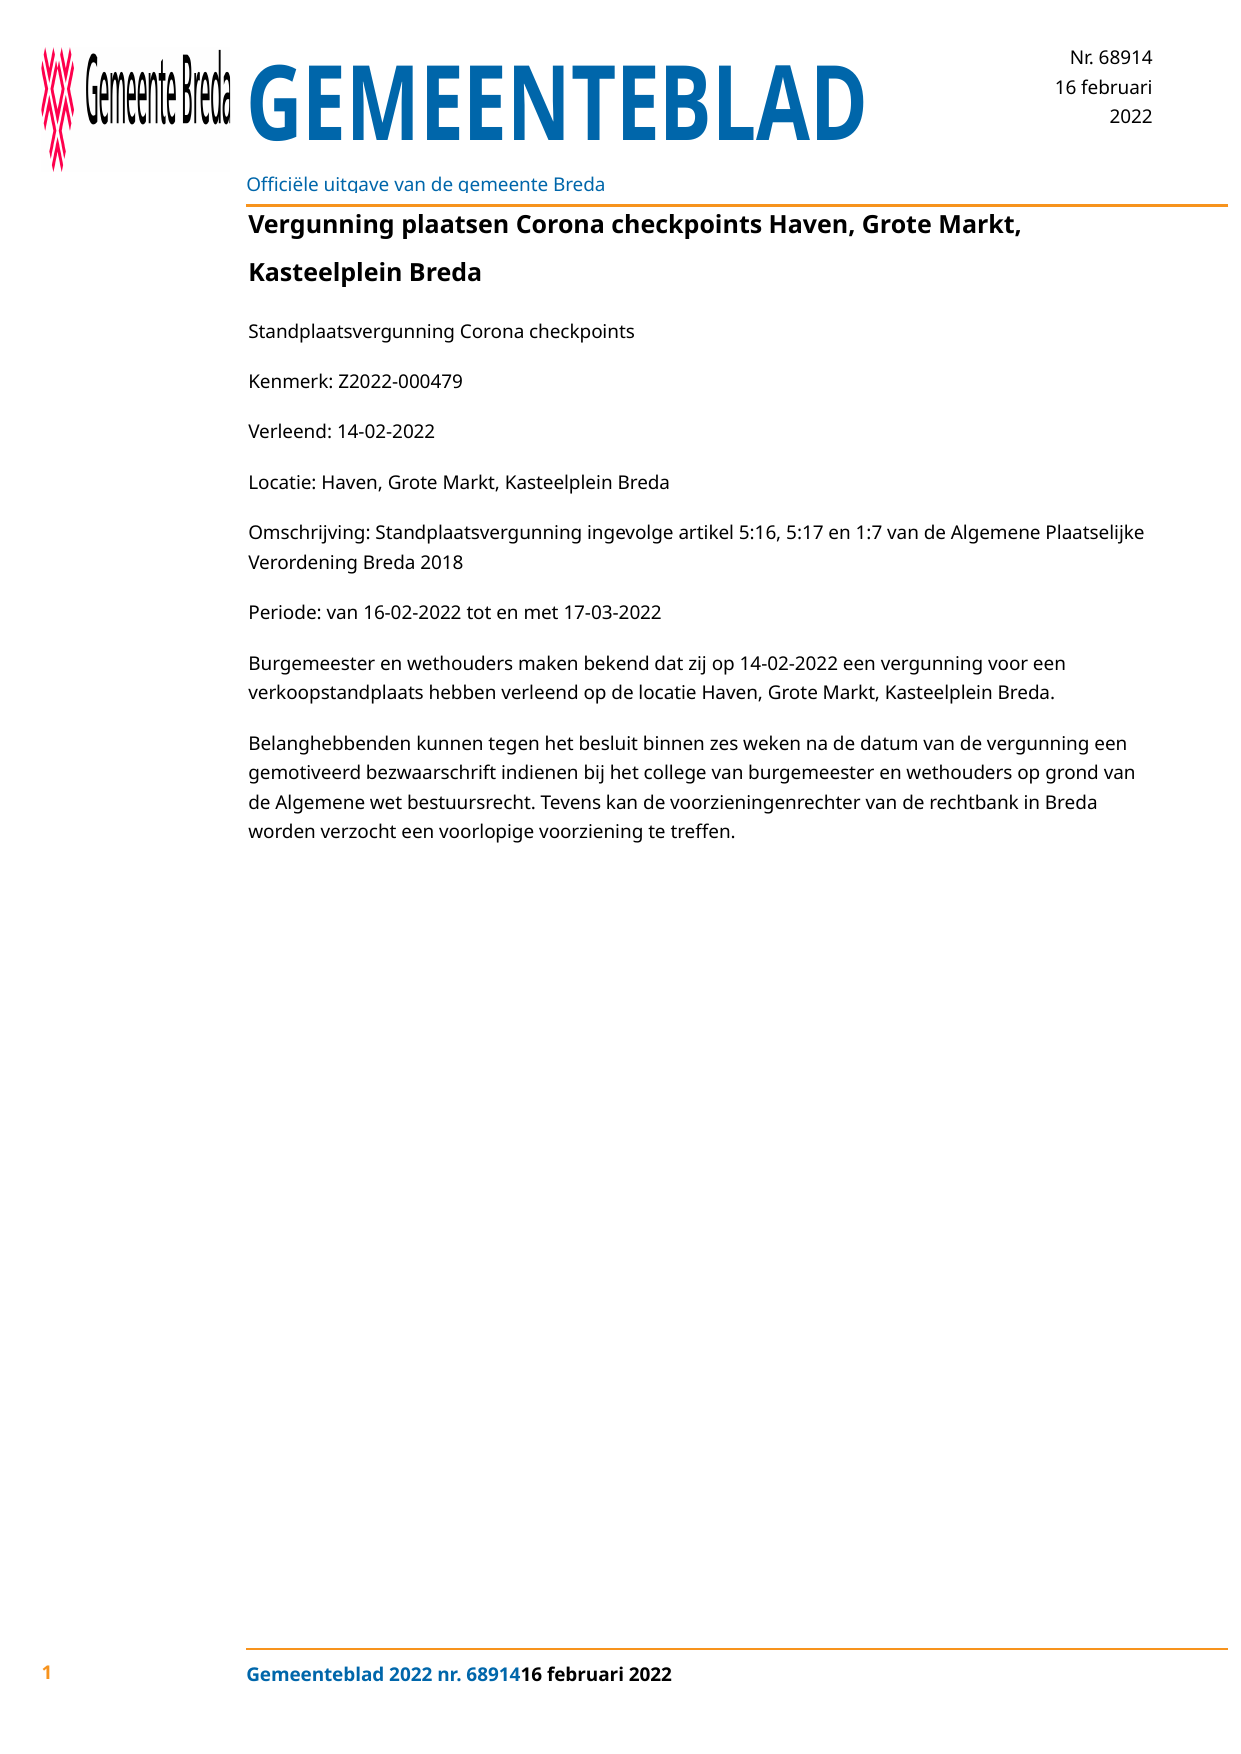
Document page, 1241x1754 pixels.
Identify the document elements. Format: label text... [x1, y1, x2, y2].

text Kenmerk: Z2022-000479 [248, 368, 1152, 394]
text Verleend: 14-02-2022 [248, 419, 1152, 444]
text Locatie: Haven, Grote Markt, Kasteelplein Breda [248, 469, 1152, 495]
text Vergunning plaatsen Corona checkpoints Haven, Grote Markt, Kasteelplein Breda [248, 207, 1152, 288]
text Belanghebbenden kunnen tegen het besluit binnen zes weken na de datum van de vergunning een gemotiveerd bezwaarschrift indienen bij het college van burgemeester en wethouders op grond van de Algemene wet bestuursrecht. Tevens kan de voorzieningenrechter van de rechtbank in Breda worden verzocht een voorlopige voorziening te treffen. [248, 730, 1152, 844]
text Burgemeester en wethouders maken bekend dat zij op 14-02-2022 een vergunning voor een verkoopstandplaats hebben verleend op de locatie Haven, Grote Markt, Kasteelplein Breda. [248, 650, 1152, 705]
text Periode: van 16-02-2022 tot en met 17-03-2022 [248, 599, 1152, 625]
text Omschrijving: Standplaatsvergunning ingevolge artikel 5:16, 5:17 en 1:7 van de Algemene Plaatselijke Verordening Breda 2018 [248, 519, 1152, 575]
picture [41, 47, 231, 172]
text Standplaatsvergunning Corona checkpoints [248, 318, 1152, 344]
